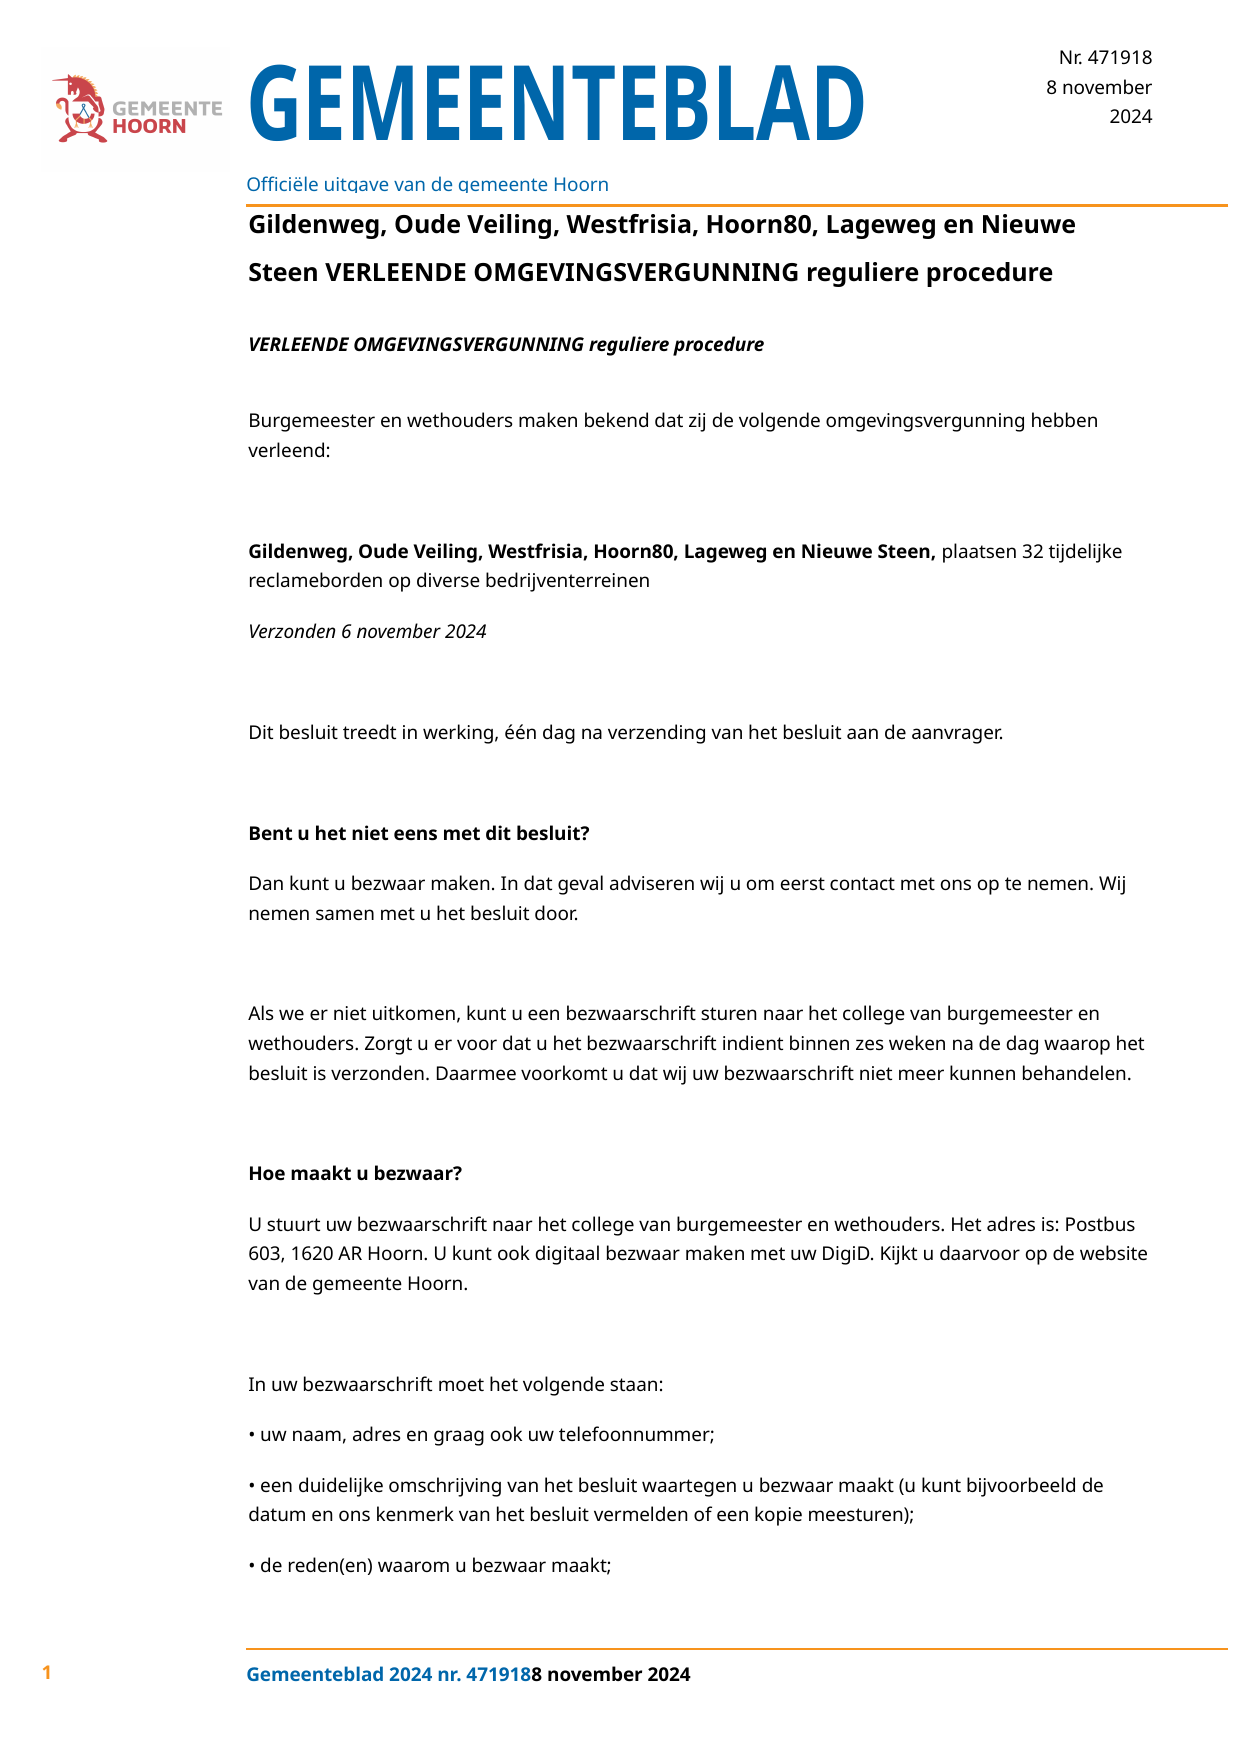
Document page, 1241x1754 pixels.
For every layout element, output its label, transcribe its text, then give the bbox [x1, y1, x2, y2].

text Als we er niet uitkomen, kunt u een bezwaarschrift sturen naar het college van burgemeester en wethouders. Zorgt u er voor dat u het bezwaarschrift indient binnen zes weken na de dag waarop het besluit is verzonden. Daarmee voorkomt u dat wij uw bezwaarschrift niet meer kunnen behandelen. [248, 1001, 1152, 1085]
text • een duidelijke omschrijving van het besluit waartegen u bezwaar maakt (u kunt bijvoorbeeld de datum en ons kenmerk van het besluit vermelden of een kopie meesturen); [248, 1472, 1152, 1527]
text VERLEENDE OMGEVINGSVERGUNNING reguliere procedure [248, 331, 1152, 357]
text • uw naam, adres en graag ook uw telefoonnummer; [248, 1421, 1152, 1447]
text Bent u het niet eens met dit besluit? [248, 820, 1152, 845]
text In uw bezwaarschrift moet het volgende staan: [248, 1371, 1152, 1397]
text Dit besluit treedt in werking, één dag na verzending van het besluit aan de aanvrager. [248, 719, 1152, 744]
text Burgemeester en wethouders maken bekend dat zij de volgende omgevingsvergunning hebben verleend: [248, 408, 1152, 463]
picture [41, 47, 231, 172]
text Hoe maakt u bezwaar? [248, 1161, 1152, 1186]
text Dan kunt u bezwaar maken. In dat geval adviseren wij u om eerst contact met ons op te nemen. Wij nemen samen met u het besluit door. [248, 870, 1152, 925]
text Gildenweg, Oude Veiling, Westfrisia, Hoorn80, Lageweg en Nieuwe Steen VERLEENDE OMGEVINGSVERGUNNING reguliere procedure [248, 207, 1152, 288]
text • de reden(en) waarom u bezwaar maakt; [248, 1552, 1152, 1577]
text Gildenweg, Oude Veiling, Westfrisia, Hoorn80, Lageweg en Nieuwe Steen, plaatsen 32 tijdelijke reclameborden op diverse bedrijventerreinen [248, 538, 1152, 593]
text U stuurt uw bezwaarschrift naar het college van burgemeester en wethouders. Het adres is: Postbus 603, 1620 AR Hoorn. U kunt ook digitaal bezwaar maken met uw DigiD. Kijkt u daarvoor op de website van de gemeente Hoorn. [248, 1211, 1152, 1296]
text Verzonden 6 november 2024 [248, 618, 1152, 644]
